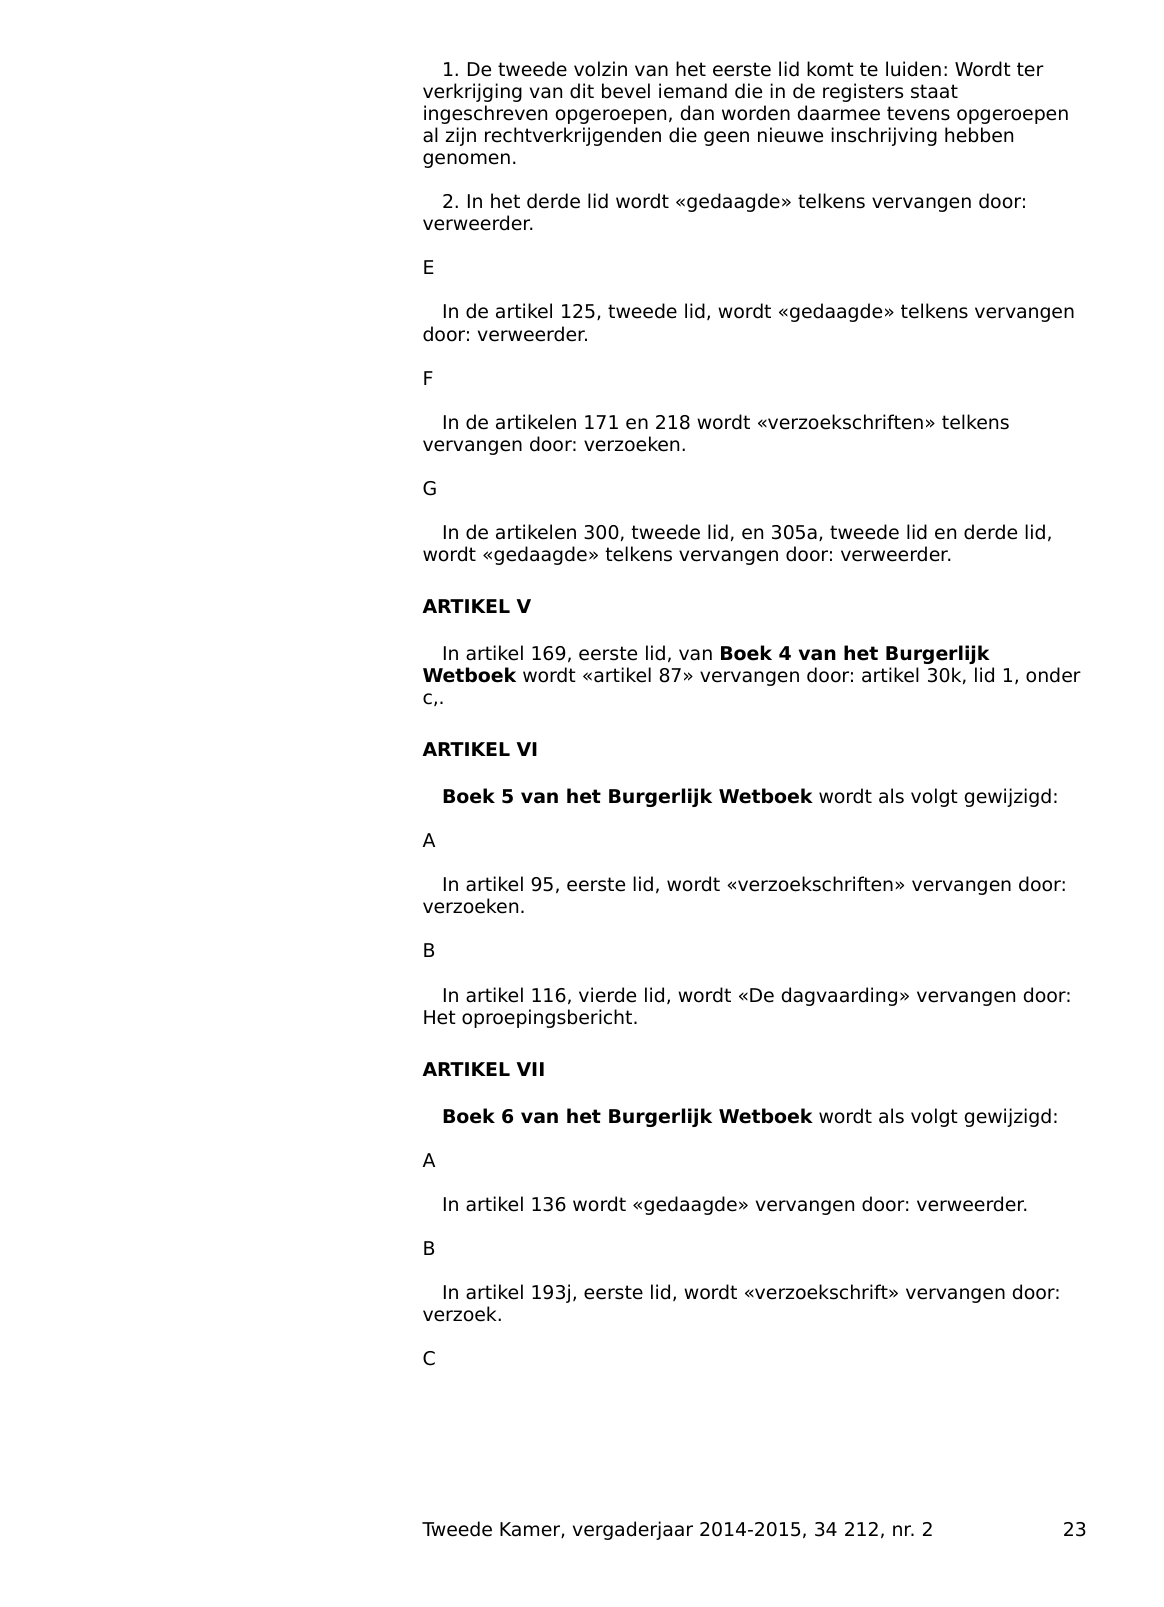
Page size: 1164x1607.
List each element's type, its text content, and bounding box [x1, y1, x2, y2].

text A [422, 830, 1087, 852]
subtitle ARTIKEL VII [422, 1058, 1087, 1081]
text A [422, 1150, 1087, 1172]
text In artikel 136 wordt «gedaagde» vervangen door: verweerder. [422, 1194, 1087, 1216]
text In de artikelen 300, tweede lid, en 305a, tweede lid en derde lid, wordt «gedaagde» telkens vervangen door: verweerder. [422, 522, 1087, 566]
text In artikel 169, eerste lid, van Boek 4 van het Burgerlijk Wetboek wordt «artikel 87» vervangen door: artikel 30k, lid 1, onder c,. [422, 643, 1087, 709]
text F [422, 368, 1087, 389]
subtitle ARTIKEL V [422, 596, 1087, 618]
text B [422, 1238, 1087, 1260]
text In artikel 95, eerste lid, wordt «verzoekschriften» vervangen door: verzoeken. [422, 874, 1087, 918]
text 2. In het derde lid wordt «gedaagde» telkens vervangen door: verweerder. [422, 191, 1087, 235]
text In de artikel 125, tweede lid, wordt «gedaagde» telkens vervangen door: verweerder. [422, 301, 1087, 345]
text B [422, 940, 1087, 962]
text In artikel 116, vierde lid, wordt «De dagvaarding» vervangen door: Het oproepingsbericht. [422, 984, 1087, 1028]
text In artikel 193j, eerste lid, wordt «verzoekschrift» vervangen door: verzoek. [422, 1282, 1087, 1326]
text C [422, 1348, 1087, 1370]
text E [422, 257, 1087, 279]
text 1. De tweede volzin van het eerste lid komt te luiden: Wordt ter verkrijging van dit bevel iemand die in de registers staat ingeschreven opgeroepen, dan worden daarmee tevens opgeroepen al zijn rechtverkrijgenden die geen nieuwe inschrijving hebben genomen. [422, 59, 1087, 169]
subtitle ARTIKEL VI [422, 739, 1087, 761]
text Boek 5 van het Burgerlijk Wetboek wordt als volgt gewijzigd: [422, 786, 1087, 808]
text Boek 6 van het Burgerlijk Wetboek wordt als volgt gewijzigd: [422, 1106, 1087, 1127]
text G [422, 478, 1087, 500]
text In de artikelen 171 en 218 wordt «verzoekschriften» telkens vervangen door: verzoeken. [422, 412, 1087, 456]
